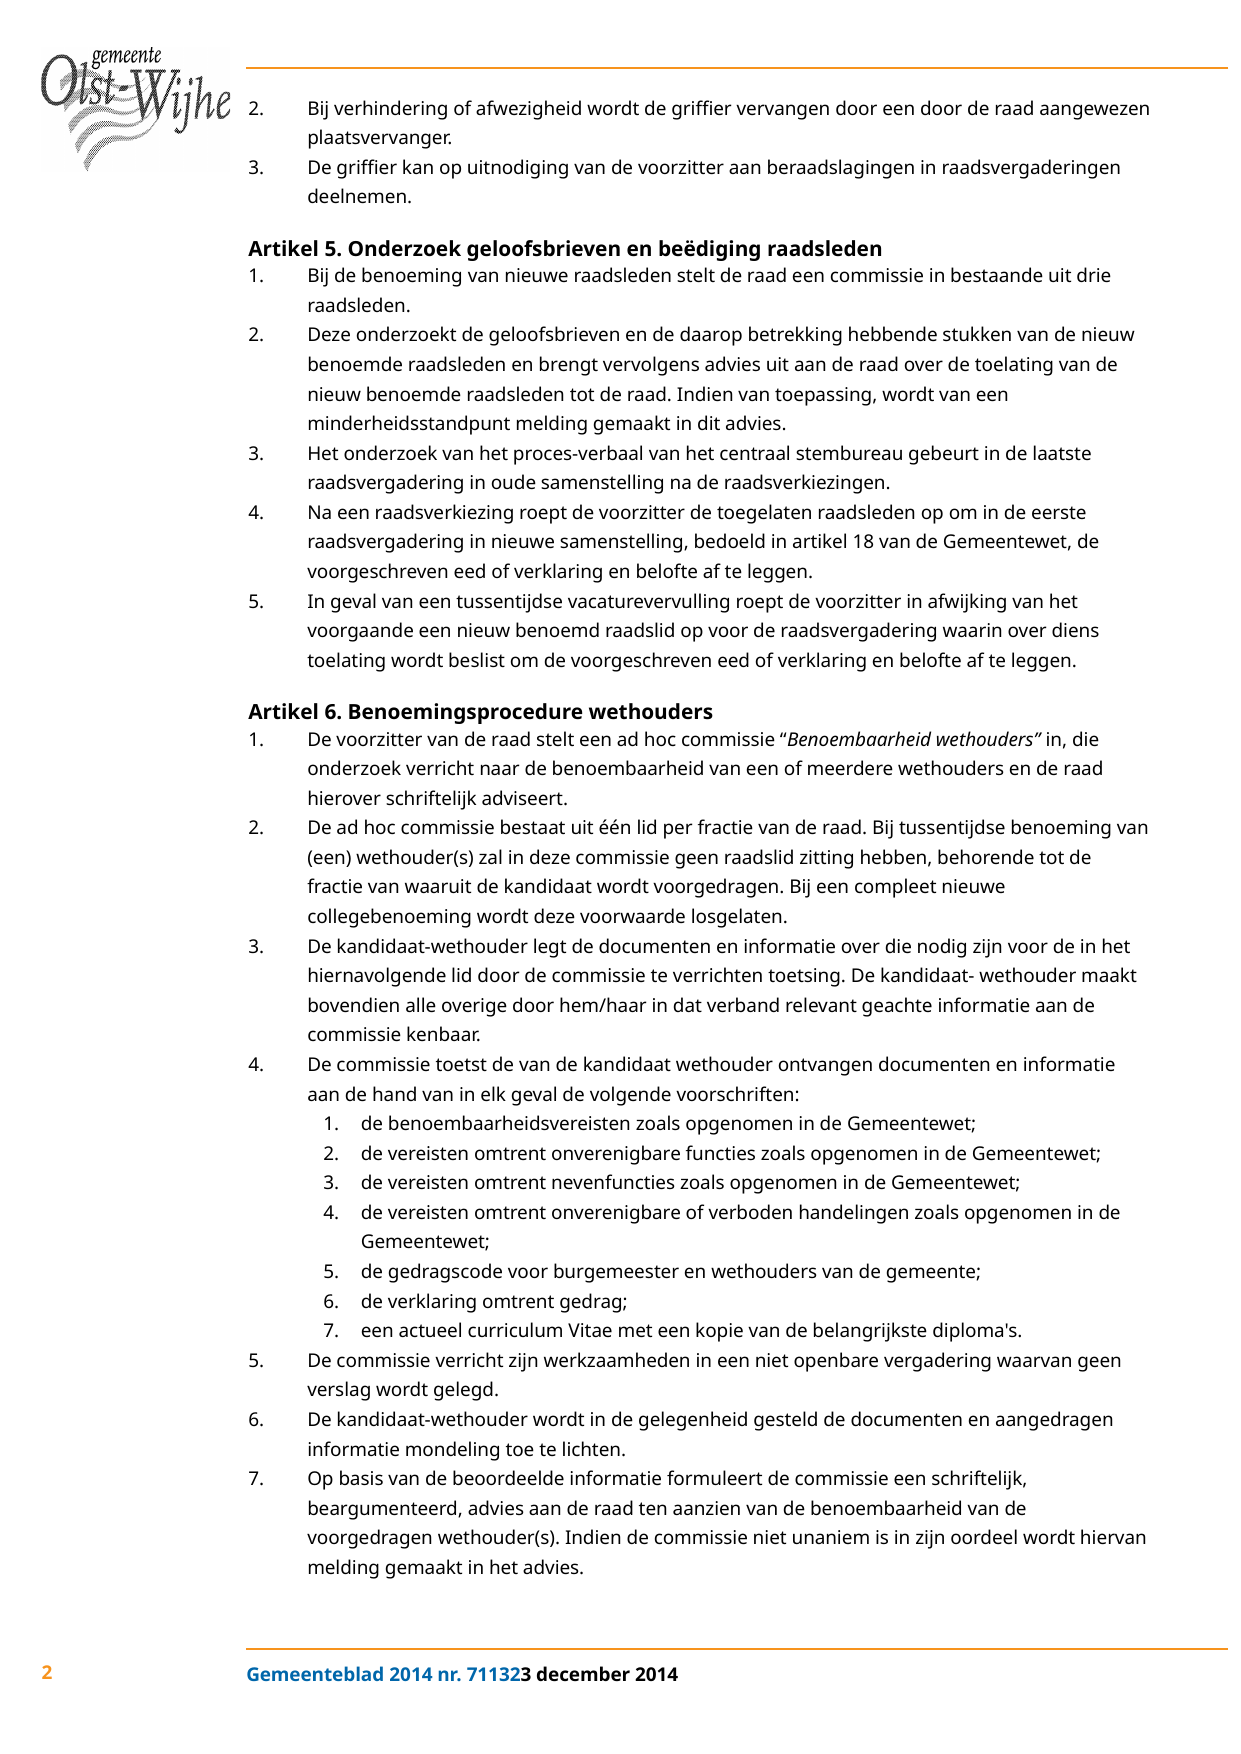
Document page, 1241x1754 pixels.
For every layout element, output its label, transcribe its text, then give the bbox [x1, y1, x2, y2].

list De commissie toetst de van de kandidaat wethouder ontvangen documenten en informatie aan de hand van in elk geval de volgende voorschriften: [248, 1051, 1152, 1107]
text Artikel 6. Benoemingsprocedure wethouders [248, 697, 1152, 726]
list de vereisten omtrent nevenfuncties zoals opgenomen in de Gemeentewet; [323, 1169, 1152, 1195]
list Bij verhindering of afwezigheid wordt de griffier vervangen door een door de raad aangewezen plaatsvervanger. [248, 95, 1152, 150]
picture [41, 47, 231, 172]
list Het onderzoek van het proces-verbaal van het centraal stembureau gebeurt in de laatste raadsvergadering in oude samenstelling na de raadsverkiezingen. [248, 440, 1152, 495]
list In geval van een tussentijdse vacaturevervulling roept de voorzitter in afwijking van het voorgaande een nieuw benoemd raadslid op voor de raadsvergadering waarin over diens toelating wordt beslist om de voorgeschreven eed of verklaring en belofte af te leggen. [248, 588, 1152, 673]
list De griffier kan op uitnodiging van de voorzitter aan beraadslagingen in raadsvergaderingen deelnemen. [248, 154, 1152, 209]
list De kandidaat-wethouder wordt in de gelegenheid gesteld de documenten en aangedragen informatie mondeling toe te lichten. [248, 1406, 1152, 1462]
list De commissie verricht zijn werkzaamheden in een niet openbare vergadering waarvan geen verslag wordt gelegd. [248, 1347, 1152, 1402]
list De kandidaat-wethouder legt de documenten en informatie over die nodig zijn voor de in het hiernavolgende lid door de commissie te verrichten toetsing. De kandidaat- wethouder maakt bovendien alle overige door hem/haar in dat verband relevant geachte informatie aan de commissie kenbaar. [248, 933, 1152, 1047]
list Bij de benoeming van nieuwe raadsleden stelt de raad een commissie in bestaande uit drie raadsleden. [248, 262, 1152, 318]
list de benoembaarheidsvereisten zoals opgenomen in de Gemeentewet; [323, 1110, 1152, 1136]
list De voorzitter van de raad stelt een ad hoc commissie “Benoembaarheid wethouders” in, die onderzoek verricht naar de benoembaarheid van een of meerdere wethouders en de raad hierover schriftelijk adviseert. [248, 726, 1152, 811]
list Op basis van de beoordeelde informatie formuleert de commissie een schriftelijk, beargumenteerd, advies aan de raad ten aanzien van de benoembaarheid van de voorgedragen wethouder(s). Indien de commissie niet unaniem is in zijn oordeel wordt hiervan melding gemaakt in het advies. [248, 1465, 1152, 1580]
list Na een raadsverkiezing roept de voorzitter de toegelaten raadsleden op om in de eerste raadsvergadering in nieuwe samenstelling, bedoeld in artikel 18 van de Gemeentewet, de voorgeschreven eed of verklaring en belofte af te leggen. [248, 499, 1152, 584]
list de gedragscode voor burgemeester en wethouders van de gemeente; [323, 1258, 1152, 1284]
list de verklaring omtrent gedrag; [323, 1288, 1152, 1314]
list de vereisten omtrent onverenigbare of verboden handelingen zoals opgenomen in de Gemeentewet; [323, 1199, 1152, 1254]
list een actueel curriculum Vitae met een kopie van de belangrijkste diploma's. [323, 1317, 1152, 1343]
list De ad hoc commissie bestaat uit één lid per fractie van de raad. Bij tussentijdse benoeming van (een) wethouder(s) zal in deze commissie geen raadslid zitting hebben, behorende tot de fractie van waaruit de kandidaat wordt voorgedragen. Bij een compleet nieuwe collegebenoeming wordt deze voorwaarde losgelaten. [248, 814, 1152, 929]
list de vereisten omtrent onverenigbare functies zoals opgenomen in de Gemeentewet; [323, 1140, 1152, 1166]
list Deze onderzoekt de geloofsbrieven en de daarop betrekking hebbende stukken van de nieuw benoemde raadsleden en brengt vervolgens advies uit aan de raad over de toelating van de nieuw benoemde raadsleden tot de raad. Indien van toepassing, wordt van een minderheidsstandpunt melding gemaakt in dit advies. [248, 322, 1152, 436]
text Artikel 5. Onderzoek geloofsbrieven en beëdiging raadsleden [248, 234, 1152, 262]
